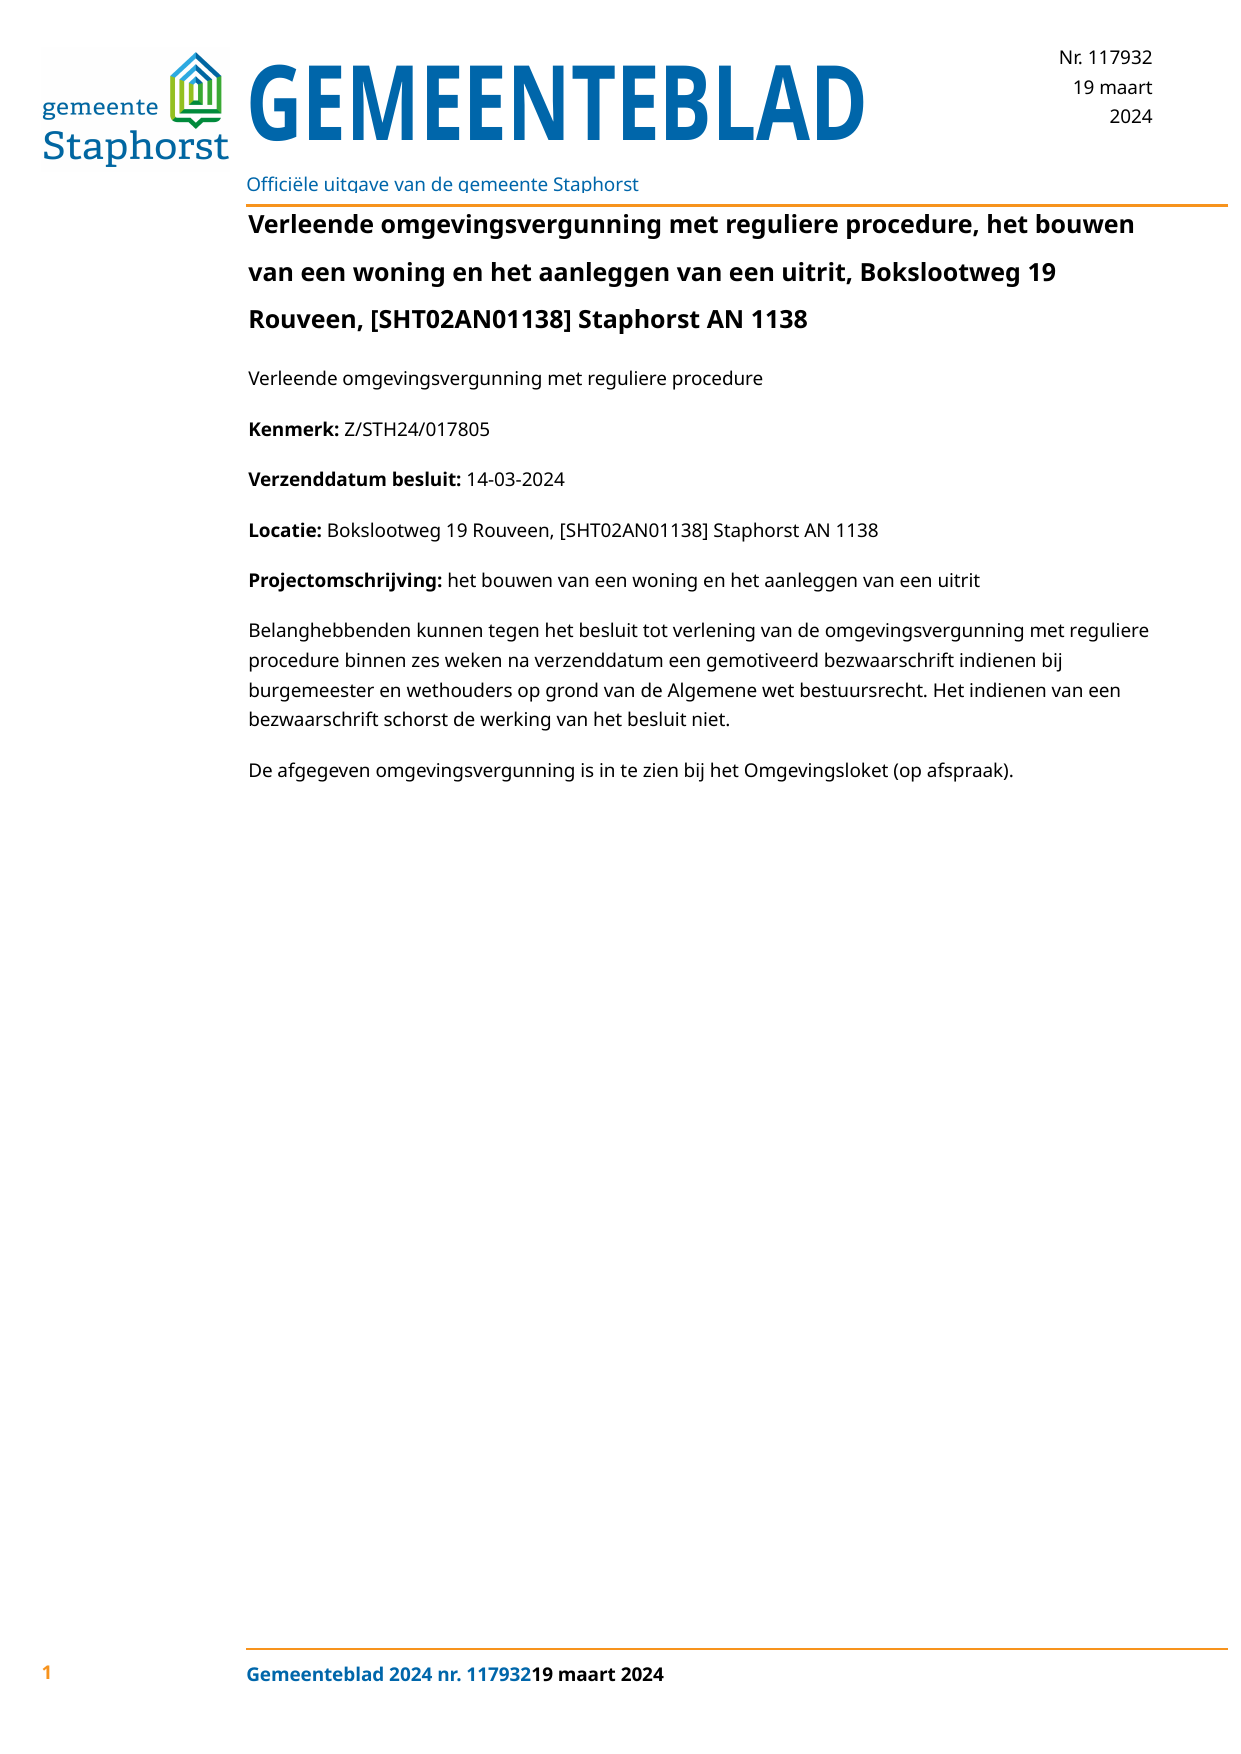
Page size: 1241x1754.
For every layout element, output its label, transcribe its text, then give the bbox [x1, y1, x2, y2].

text Locatie: Bokslootweg 19 Rouveen, [SHT02AN01138] Staphorst AN 1138 [248, 517, 1152, 542]
picture [41, 47, 231, 172]
text Verleende omgevingsvergunning met reguliere procedure [248, 366, 1152, 391]
text Belanghebbenden kunnen tegen het besluit tot verlening van de omgevingsvergunning met reguliere procedure binnen zes weken na verzenddatum een gemotiveerd bezwaarschrift indienen bij burgemeester en wethouders op grond van de Algemene wet bestuursrecht. Het indienen van een bezwaarschrift schorst de werking van het besluit niet. [248, 618, 1152, 732]
text Kenmerk: Z/STH24/017805 [248, 416, 1152, 442]
text Verzenddatum besluit: 14-03-2024 [248, 466, 1152, 492]
text Projectomschrijving: het bouwen van een woning en het aanleggen van een uitrit [248, 567, 1152, 593]
text De afgegeven omgevingsvergunning is in te zien bij het Omgevingsloket (op afspraak). [248, 757, 1152, 782]
text Verleende omgevingsvergunning met reguliere procedure, het bouwen van een woning en het aanleggen van een uitrit, Bokslootweg 19 Rouveen, [SHT02AN01138] Staphorst AN 1138 [248, 207, 1152, 336]
